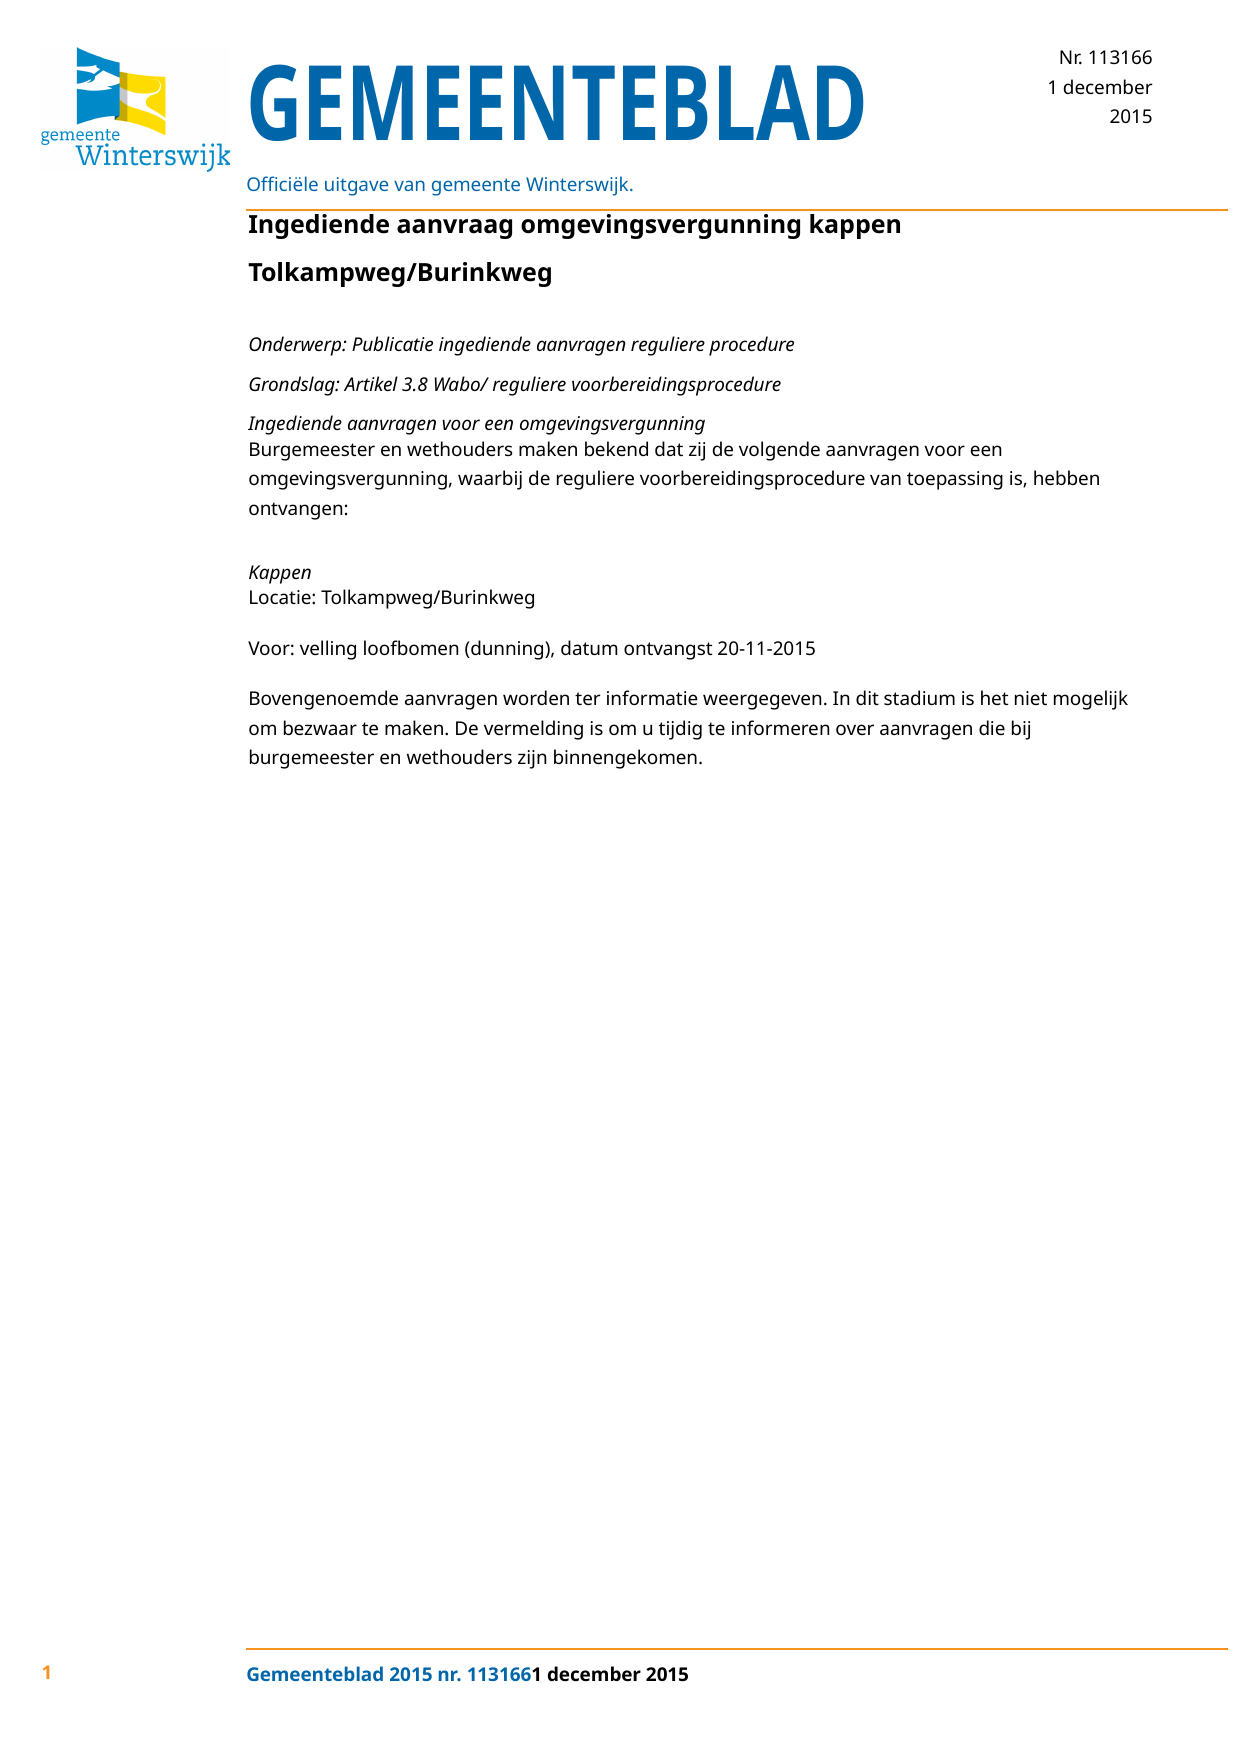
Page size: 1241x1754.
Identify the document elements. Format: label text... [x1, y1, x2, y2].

text Bovengenoemde aanvragen worden ter informatie weergegeven. In dit stadium is het niet mogelijk om bezwaar te maken. De vermelding is om u tijdig te informeren over aanvragen die bij burgemeester en wethouders zijn binnengekomen. [248, 685, 1152, 770]
text Burgemeester en wethouders maken bekend dat zij de volgende aanvragen voor een omgevingsvergunning, waarbij de reguliere voorbereidingsprocedure van toepassing is, hebben ontvangen: [248, 436, 1152, 521]
text Voor: velling loofbomen (dunning), datum ontvangst 20-11-2015 [248, 635, 1152, 661]
text Ingediende aanvraag omgevingsvergunning kappen Tolkampweg/Burinkweg [248, 211, 1152, 288]
text Grondslag: Artikel 3.8 Wabo/ reguliere voorbereidingsprocedure [248, 371, 1152, 396]
text Kappen [248, 559, 1152, 584]
text Ingediende aanvragen voor een omgevingsvergunning [248, 410, 1152, 436]
text Locatie: Tolkampweg/Burinkweg [248, 584, 1152, 610]
text Onderwerp: Publicatie ingediende aanvragen reguliere procedure [248, 331, 1152, 357]
picture [41, 47, 231, 172]
picture [225, 153, 231, 162]
